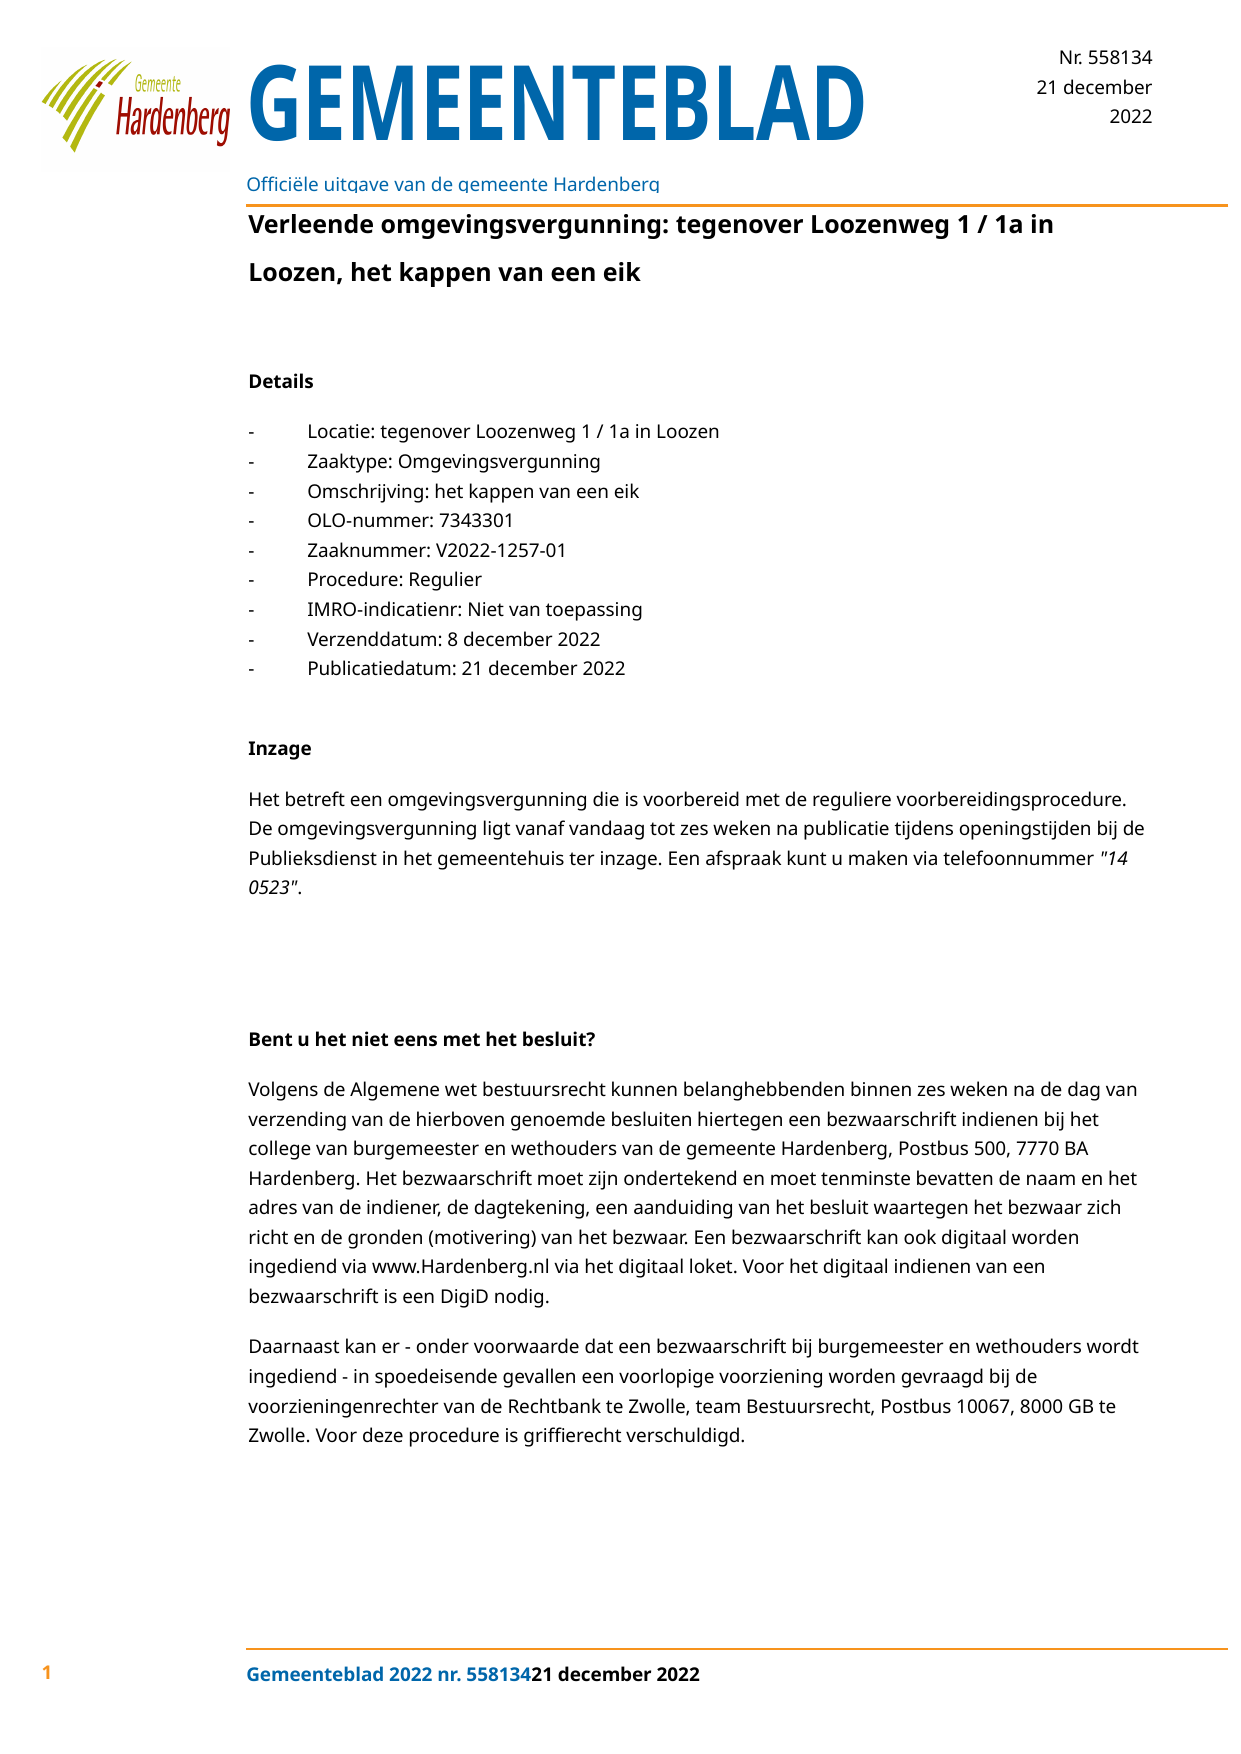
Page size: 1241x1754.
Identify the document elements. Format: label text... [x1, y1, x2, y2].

list Locatie: tegenover Loozenweg 1 / 1a in Loozen [248, 419, 1152, 444]
list Publicatiedatum: 21 december 2022 [248, 655, 1152, 681]
text Het betreft een omgevingsvergunning die is voorbereid met de reguliere voorbereidingsprocedure. De omgevingsvergunning ligt vanaf vandaag tot zes weken na publicatie tijdens openingstijden bij de Publieksdienst in het gemeentehuis ter inzage. Een afspraak kunt u maken via telefoonnummer "14 0523". [248, 786, 1152, 900]
text Bent u het niet eens met het besluit? [248, 1026, 1152, 1052]
text Daarnaast kan er - onder voorwaarde dat een bezwaarschrift bij burgemeester en wethouders wordt ingediend - in spoedeisende gevallen een voorlopige voorziening worden gevraagd bij de voorzieningenrechter van de Rechtbank te Zwolle, team Bestuursrecht, Postbus 10067, 8000 GB te Zwolle. Voor deze procedure is griffierecht verschuldigd. [248, 1334, 1152, 1448]
picture [41, 47, 231, 172]
text Volgens de Algemene wet bestuursrecht kunnen belanghebbenden binnen zes weken na de dag van verzending van de hierboven genoemde besluiten hiertegen een bezwaarschrift indienen bij het college van burgemeester en wethouders van de gemeente Hardenberg, Postbus 500, 7770 BA Hardenberg. Het bezwaarschrift moet zijn ondertekend en moet tenminste bevatten de naam en het adres van de indiener, de dagtekening, een aanduiding van het besluit waartegen het bezwaar zich richt en de gronden (motivering) van het bezwaar. Een bezwaarschrift kan ook digitaal worden ingediend via www.Hardenberg.nl via het digitaal loket. Voor het digitaal indienen van een bezwaarschrift is een DigiD nodig. [248, 1076, 1152, 1309]
list Zaaknummer: V2022-1257-01 [248, 537, 1152, 563]
list IMRO-indicatienr: Niet van toepassing [248, 596, 1152, 622]
text Verleende omgevingsvergunning: tegenover Loozenweg 1 / 1a in Loozen, het kappen van een eik [248, 207, 1152, 288]
list Procedure: Regulier [248, 567, 1152, 592]
text Inzage [248, 735, 1152, 761]
list Omschrijving: het kappen van een eik [248, 478, 1152, 504]
list Zaaktype: Omgevingsvergunning [248, 448, 1152, 474]
list Verzenddatum: 8 december 2022 [248, 626, 1152, 652]
text Details [248, 368, 1152, 394]
list OLO-nummer: 7343301 [248, 507, 1152, 533]
